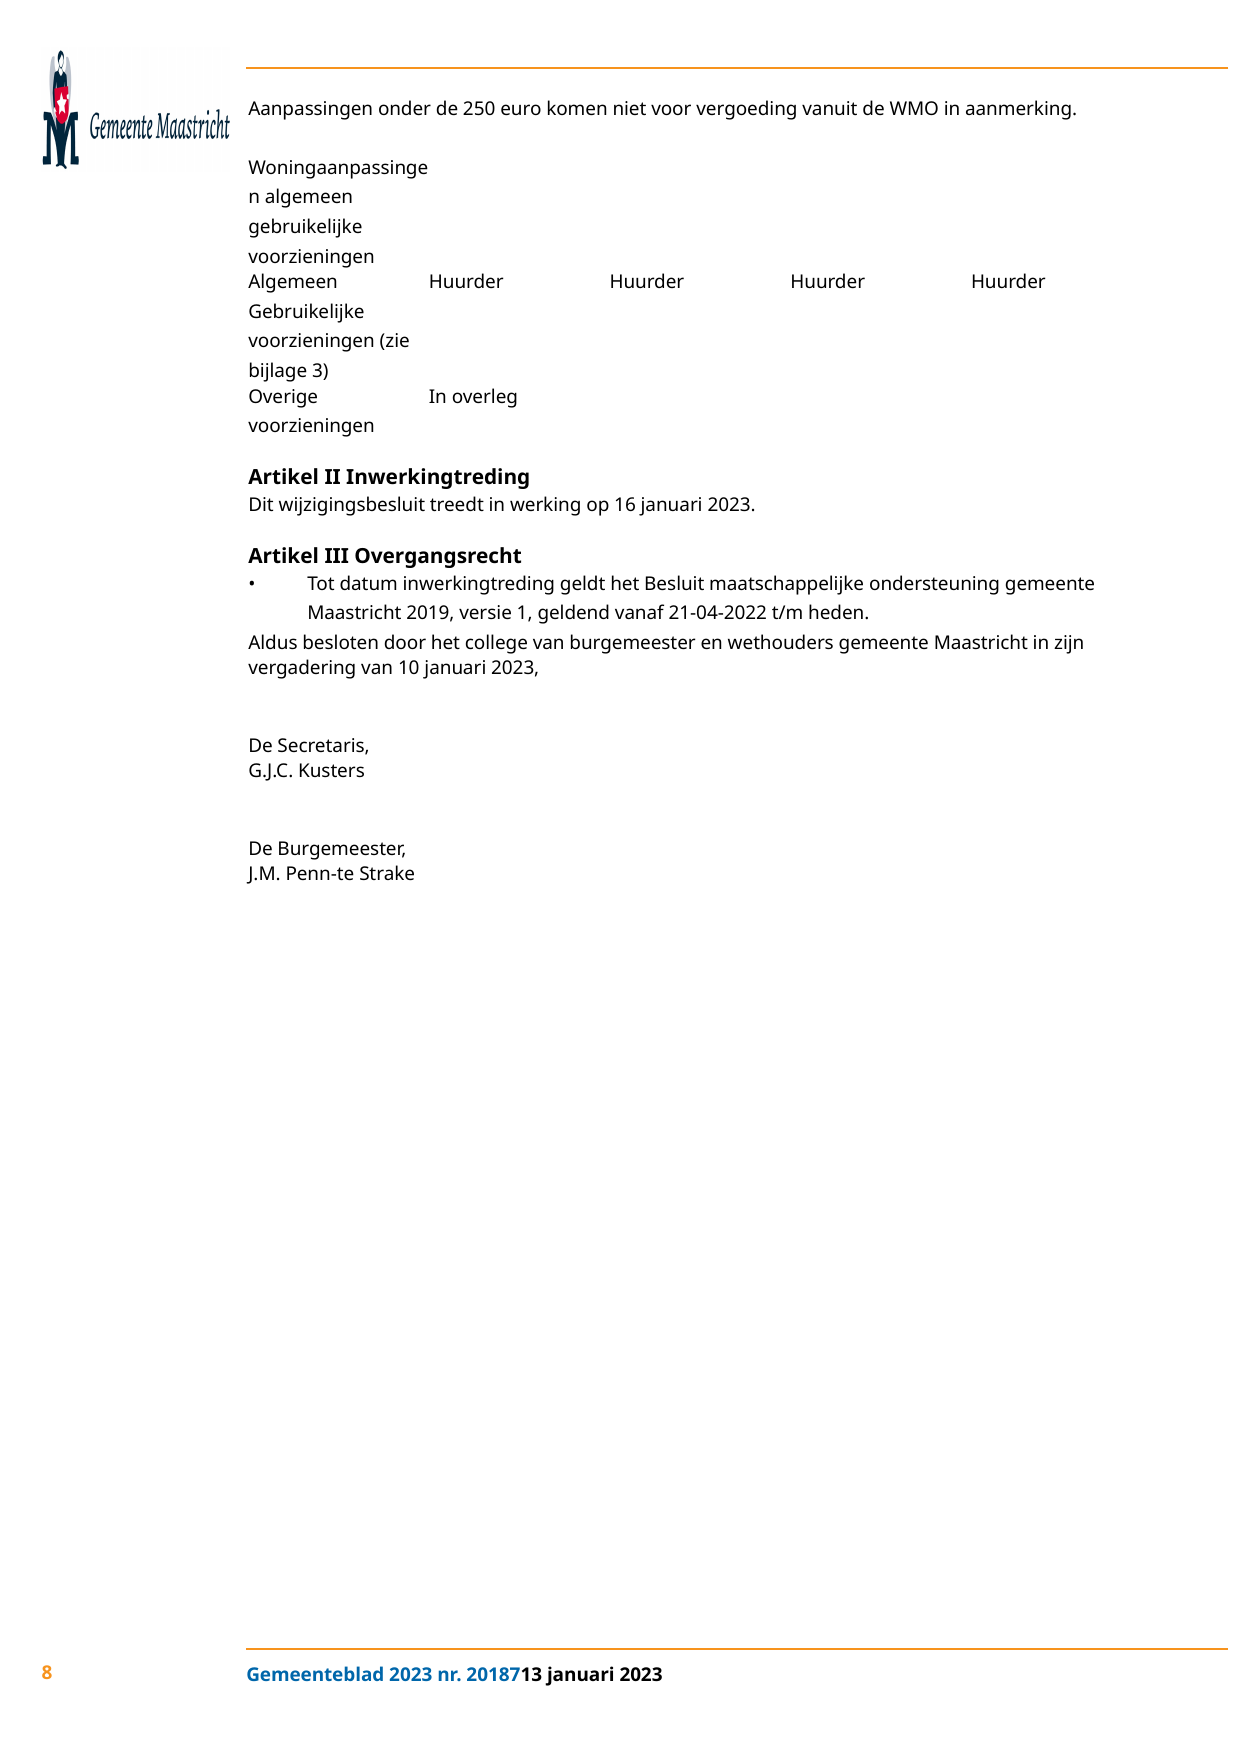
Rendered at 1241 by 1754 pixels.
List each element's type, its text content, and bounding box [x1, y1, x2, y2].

text Dit wijzigingsbesluit treedt in werking op 16 januari 2023. [248, 491, 1152, 517]
list Tot datum inwerkingtreding geldt het Besluit maatschappelijke ondersteuning gemeente Maastricht 2019, versie 1, geldend vanaf 21-04-2022 t/m heden. [248, 570, 1152, 625]
text J.M. Penn-te Strake [248, 860, 1152, 886]
picture [41, 47, 231, 172]
text Aanpassingen onder de 250 euro komen niet voor vergoeding vanuit de WMO in aanmerking. [248, 95, 1152, 121]
table_cell Huurder [790, 269, 971, 383]
table_header [609, 154, 790, 268]
table_cell [790, 383, 971, 438]
table_cell Huurder [609, 269, 790, 383]
text Artikel II Inwerkingtreding [248, 462, 1152, 491]
text De Burgemeester, [248, 835, 1152, 860]
table_cell [971, 383, 1152, 438]
table_cell Huurder [429, 269, 609, 383]
text Aldus besloten door het college van burgemeester en wethouders gemeente Maastricht in zijn vergadering van 10 januari 2023, [248, 629, 1152, 680]
text G.J.C. Kusters [248, 757, 1152, 783]
table_cell Huurder [971, 269, 1152, 383]
table_cell Overige voorzieningen [248, 383, 429, 438]
table_header [971, 154, 1152, 268]
table_cell Algemeen Gebruikelijke voorzieningen (zie bijlage 3) [248, 269, 429, 383]
table_cell In overleg [429, 383, 609, 438]
table_header Woningaanpassingen algemeen gebruikelijke voorzieningen [248, 154, 429, 268]
text Artikel III Overgangsrecht [248, 541, 1152, 570]
table_cell [609, 383, 790, 438]
table_header [790, 154, 971, 268]
table_header [429, 154, 609, 268]
text De Secretaris, [248, 732, 1152, 757]
